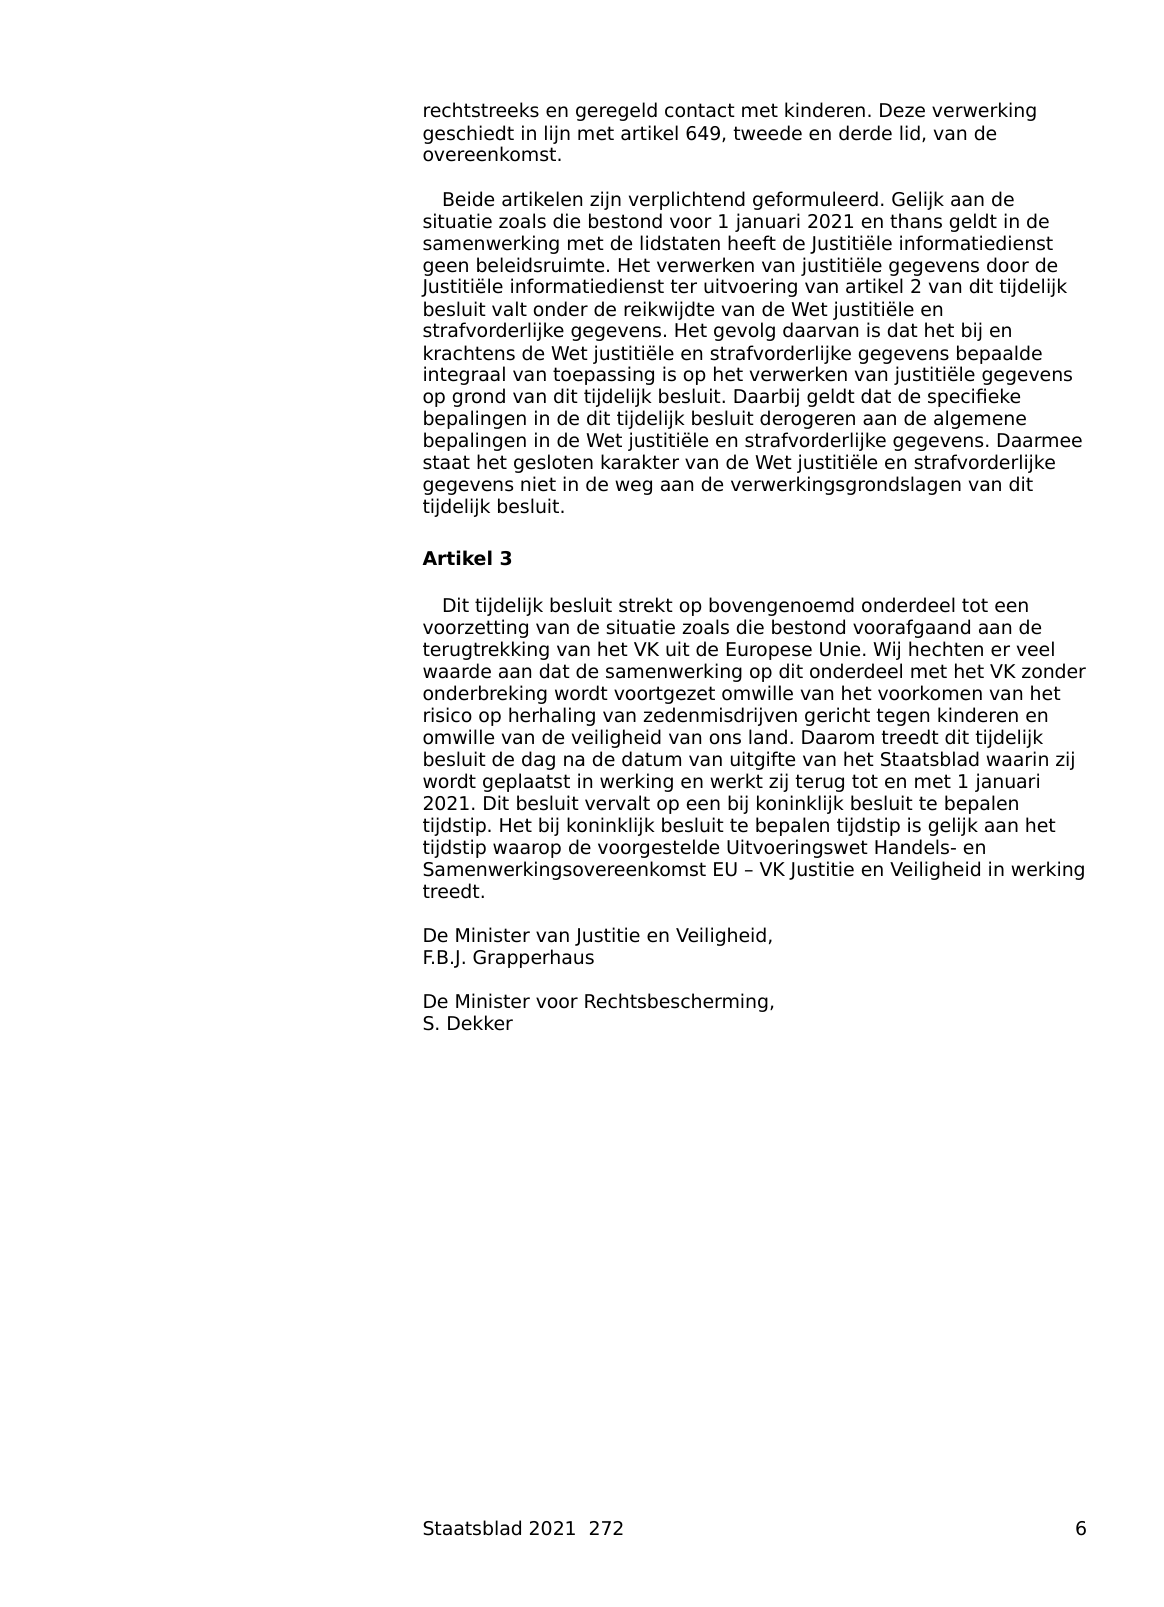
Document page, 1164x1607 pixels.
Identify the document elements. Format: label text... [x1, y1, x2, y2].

text Dit tijdelijk besluit strekt op bovengenoemd onderdeel tot een voorzetting van de situatie zoals die bestond voorafgaand aan de terugtrekking van het VK uit de Europese Unie. Wij hechten er veel waarde aan dat de samenwerking op dit onderdeel met het VK zonder onderbreking wordt voortgezet omwille van het voorkomen van het risico op herhaling van zedenmisdrijven gericht tegen kinderen en omwille van de veiligheid van ons land. Daarom treedt dit tijdelijk besluit de dag na de datum van uitgifte van het Staatsblad waarin zij wordt geplaatst in werking en werkt zij terug tot en met 1 januari 2021. Dit besluit vervalt op een bij koninklijk besluit te bepalen tijdstip. Het bij koninklijk besluit te bepalen tijdstip is gelijk aan het tijdstip waarop de voorgestelde Uitvoeringswet Handels- en Samenwerkingsovereenkomst EU – VK Justitie en Veiligheid in werking treedt. [422, 595, 1087, 903]
text De Minister voor Rechtsbescherming, S. Dekker [422, 991, 1087, 1035]
text rechtstreeks en geregeld contact met kinderen. Deze verwerking geschiedt in lijn met artikel 649, tweede en derde lid, van de overeenkomst. [422, 100, 1087, 166]
text De Minister van Justitie en Veiligheid, F.B.J. Grapperhaus [422, 925, 1087, 969]
text Beide artikelen zijn verplichtend geformuleerd. Gelijk aan de situatie zoals die bestond voor 1 januari 2021 en thans geldt in de samenwerking met de lidstaten heeft de Justitiële informatiedienst geen beleidsruimte. Het verwerken van justitiële gegevens door de Justitiële informatiedienst ter uitvoering van artikel 2 van dit tijdelijk besluit valt onder de reikwijdte van de Wet justitiële en strafvorderlijke gegevens. Het gevolg daarvan is dat het bij en krachtens de Wet justitiële en strafvorderlijke gegevens bepaalde integraal van toepassing is op het verwerken van justitiële gegevens op grond van dit tijdelijk besluit. Daarbij geldt dat de specifieke bepalingen in de dit tijdelijk besluit derogeren aan de algemene bepalingen in de Wet justitiële en strafvorderlijke gegevens. Daarmee staat het gesloten karakter van de Wet justitiële en strafvorderlijke gegevens niet in de weg aan de verwerkingsgrondslagen van dit tijdelijk besluit. [422, 188, 1087, 518]
subtitle Artikel 3 [422, 548, 1087, 570]
